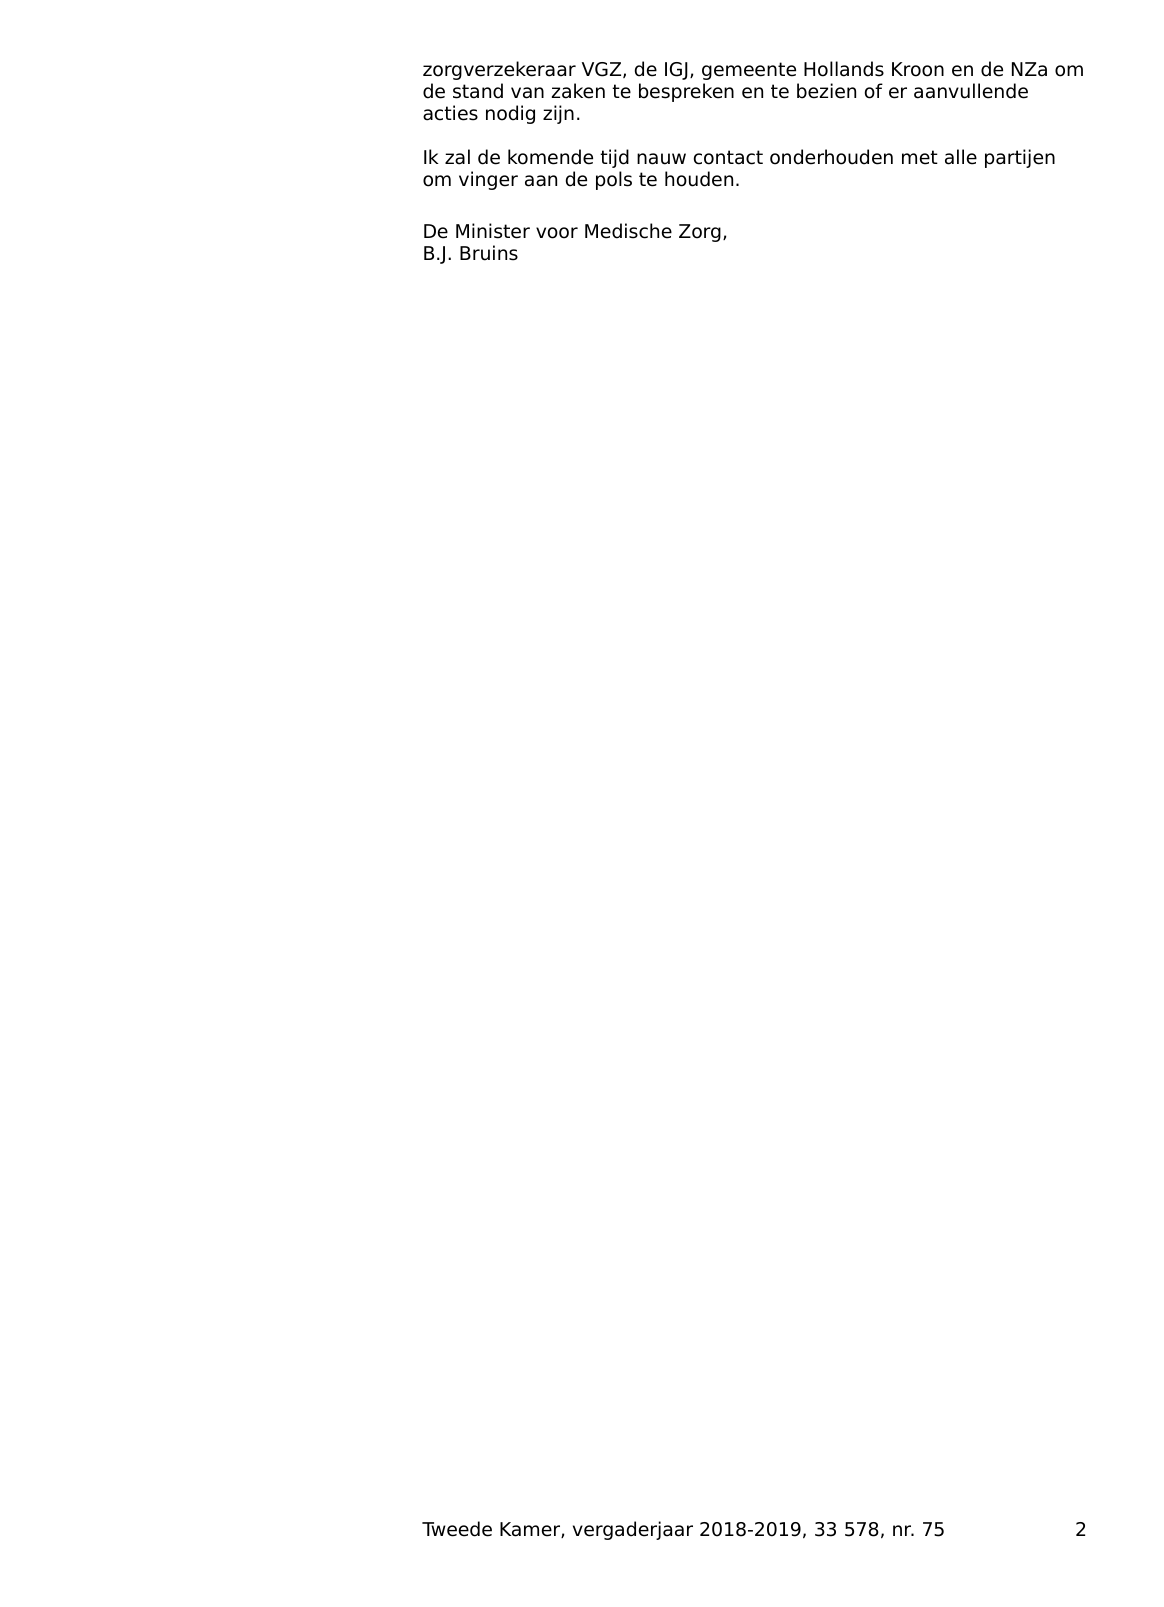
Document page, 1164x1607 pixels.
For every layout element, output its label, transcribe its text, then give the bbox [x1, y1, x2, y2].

text zorgverzekeraar VGZ, de IGJ, gemeente Hollands Kroon en de NZa om de stand van zaken te bespreken en te bezien of er aanvullende acties nodig zijn. [422, 59, 1087, 125]
text Ik zal de komende tijd nauw contact onderhouden met alle partijen om vinger aan de pols te houden. [422, 147, 1087, 191]
text De Minister voor Medische Zorg, B.J. Bruins [422, 221, 1087, 265]
